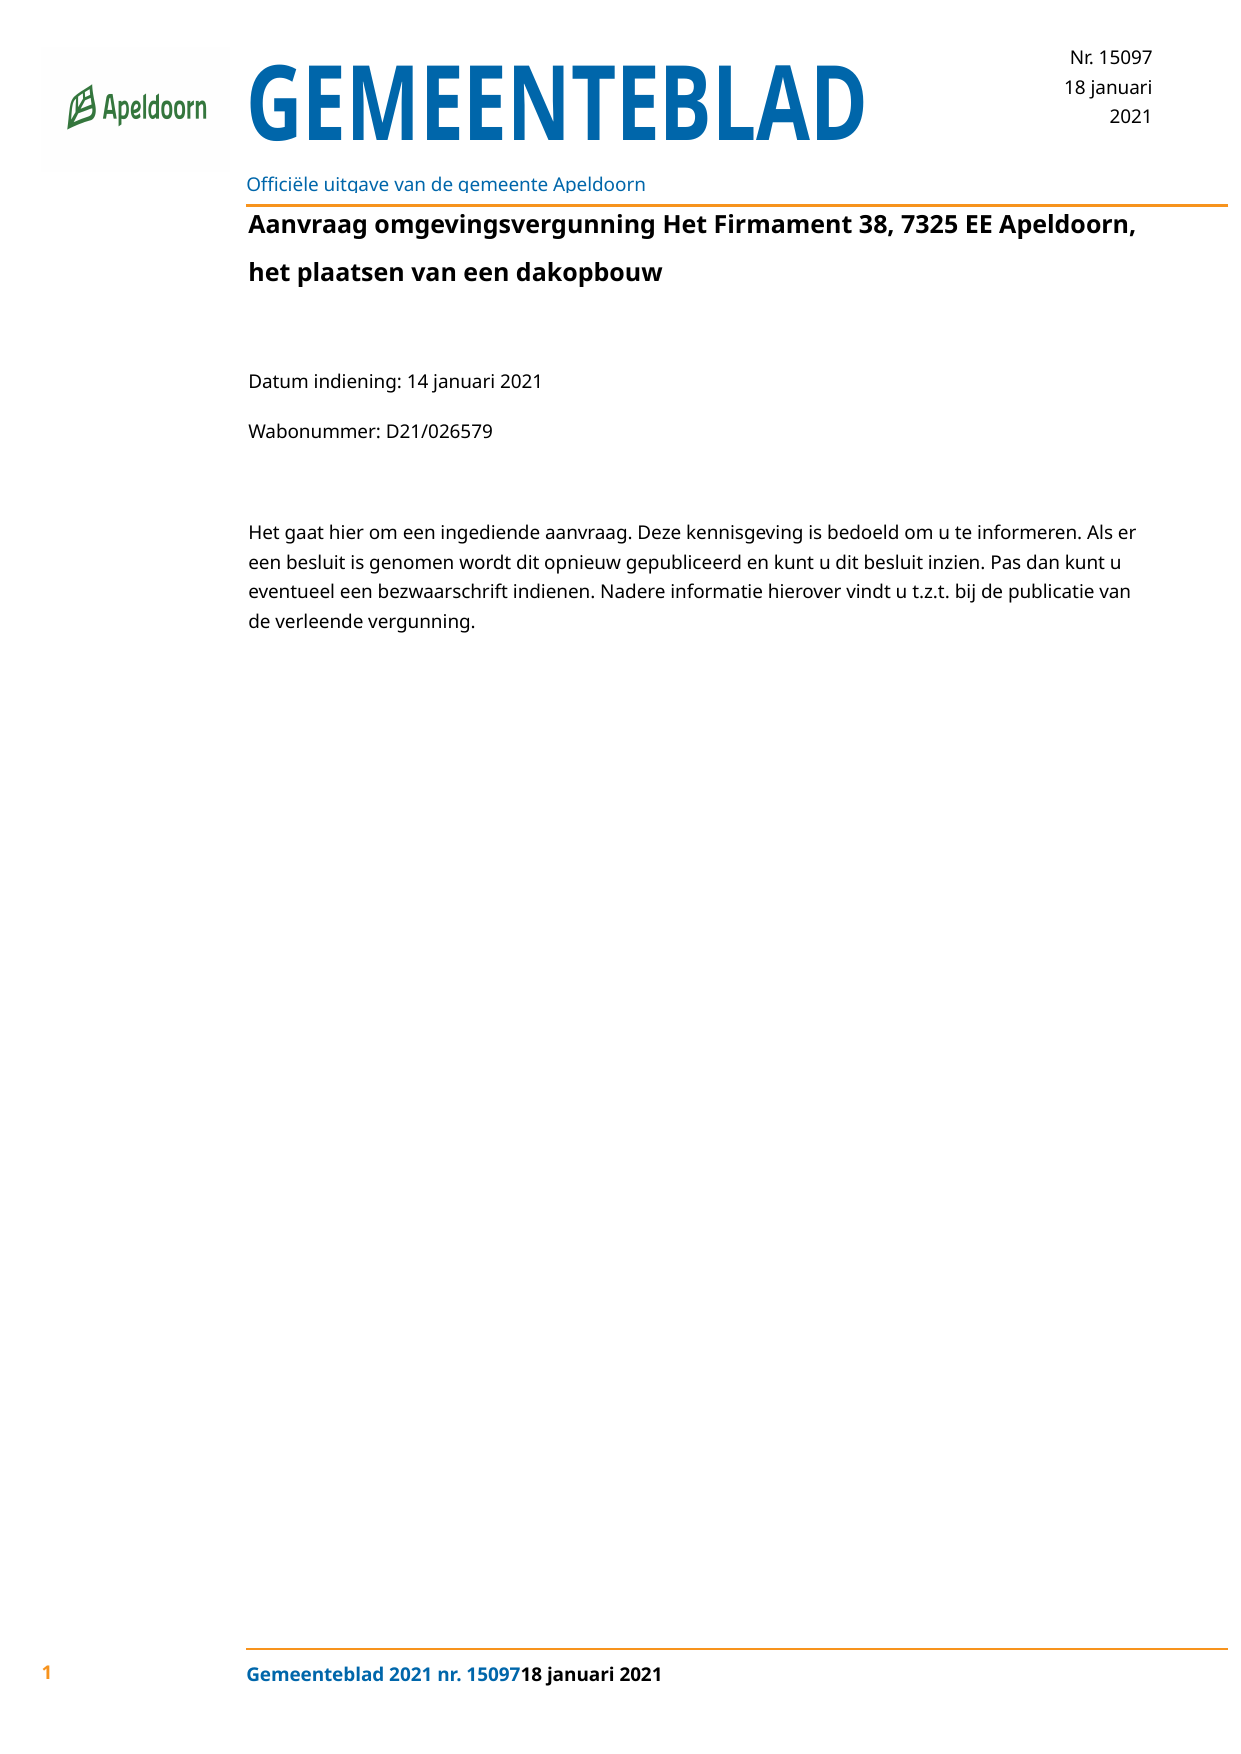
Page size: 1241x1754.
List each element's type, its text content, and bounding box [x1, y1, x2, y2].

text Wabonummer: D21/026579 [248, 419, 1152, 444]
text Datum indiening: 14 januari 2021 [248, 368, 1152, 394]
picture [41, 47, 231, 172]
text Aanvraag omgevingsvergunning Het Firmament 38, 7325 EE Apeldoorn, het plaatsen van een dakopbouw [248, 207, 1152, 288]
text Het gaat hier om een ingediende aanvraag. Deze kennisgeving is bedoeld om u te informeren. Als er een besluit is genomen wordt dit opnieuw gepubliceerd en kunt u dit besluit inzien. Pas dan kunt u eventueel een bezwaarschrift indienen. Nadere informatie hierover vindt u t.z.t. bij de publicatie van de verleende vergunning. [248, 519, 1152, 634]
